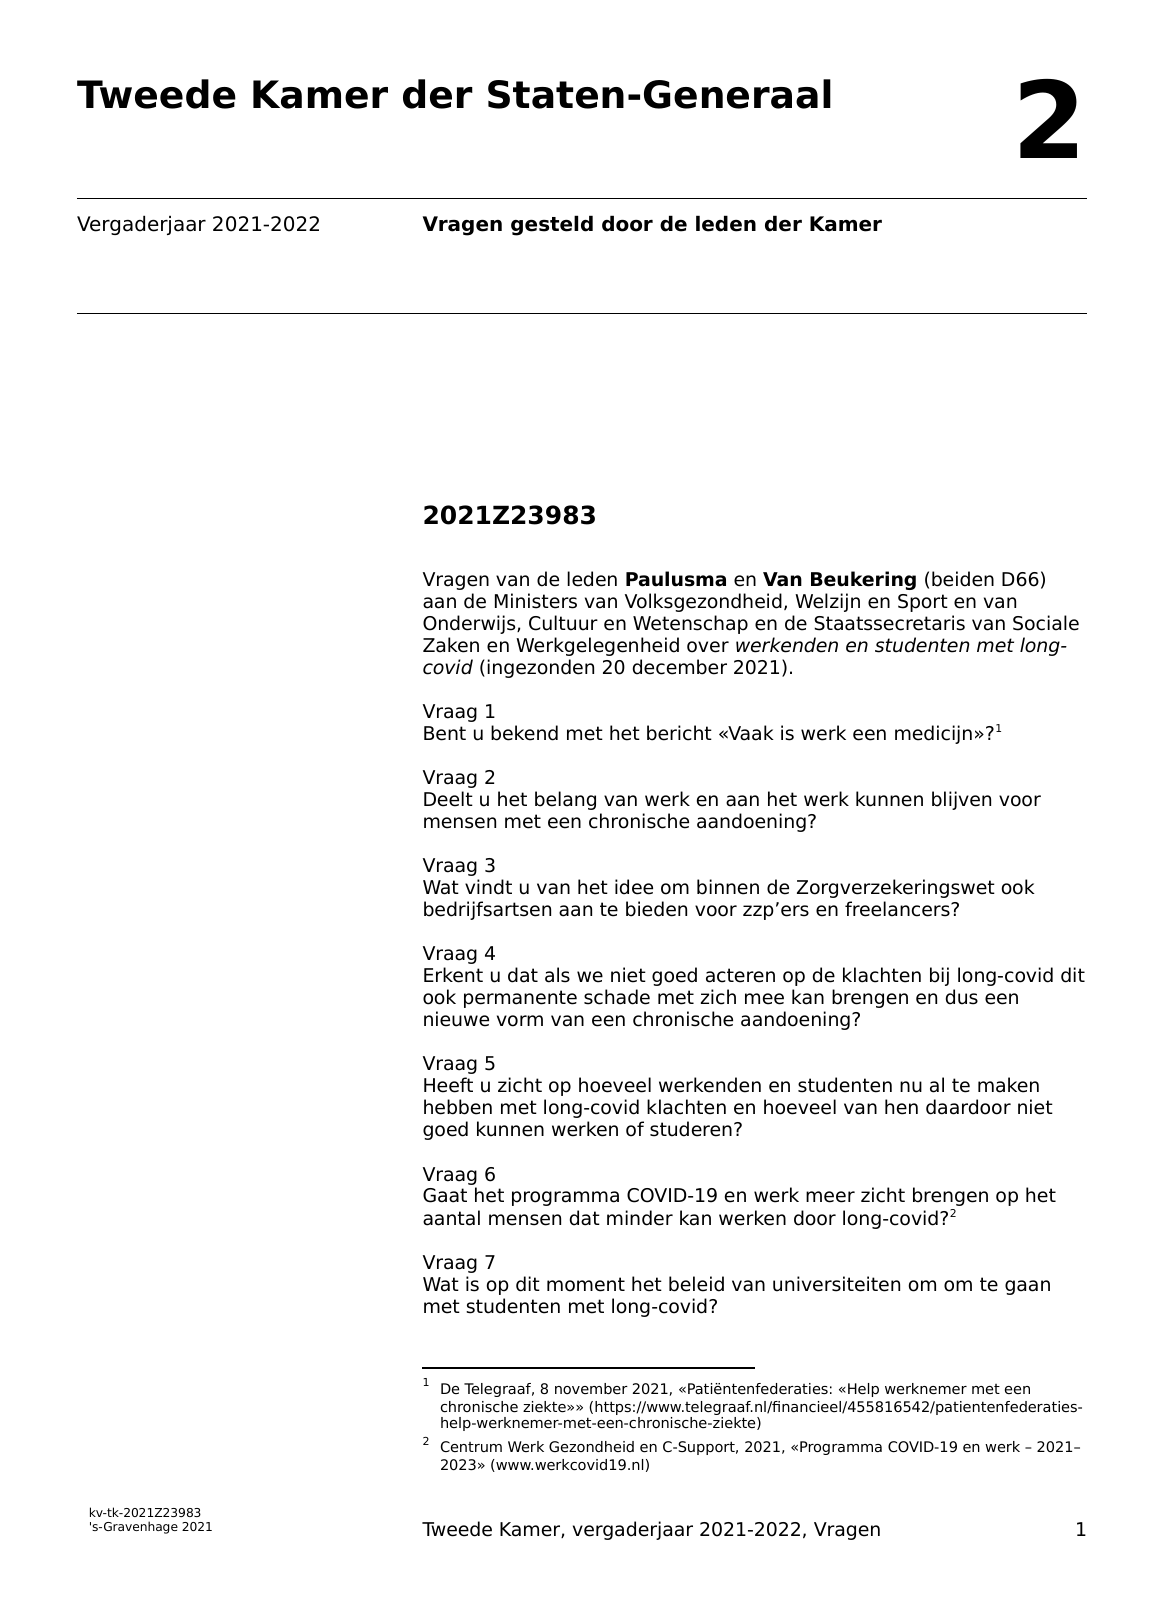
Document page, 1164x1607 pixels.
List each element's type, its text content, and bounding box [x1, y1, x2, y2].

table_header Tweede Kamer der Staten-Generaal [77, 59, 886, 198]
text kv-tk-2021Z23983 [88, 1506, 323, 1520]
text Vraag 3 [422, 855, 1087, 877]
text Vraag 2 [422, 767, 1087, 789]
table_cell Vergaderjaar 2021-2022 [77, 199, 422, 313]
text Vragen van de leden Paulusma en Van Beukering (beiden D66) aan de Ministers van Volksgezondheid, Welzijn en Sport en van Onderwijs, Cultuur en Wetenschap en de Staatssecretaris van Sociale Zaken en Werkgelegenheid over werkenden en studenten met long-covid (ingezonden 20 december 2021). [422, 569, 1087, 679]
text Vraag 5 [422, 1053, 1087, 1075]
text 's-Gravenhage 2021 [88, 1520, 323, 1534]
text Centrum Werk Gezondheid en C-Support, 2021, «Programma COVID-19 en werk – 2021–2023» (www.werkcovid19.nl) [422, 1435, 1087, 1474]
text Vraag 1 [422, 701, 1087, 723]
text Wat vindt u van het idee om binnen de Zorgverzekeringswet ook bedrijfsartsen aan te bieden voor zzp’ers en freelancers? [422, 877, 1087, 921]
text Gaat het programma COVID-19 en werk meer zicht brengen op het aantal mensen dat minder kan werken door long-covid? [422, 1185, 1087, 1229]
text De Telegraaf, 8 november 2021, «Patiëntenfederaties: «Help werknemer met een chronische ziekte»» (https://www.telegraaf.nl/financieel/455816542/patientenfederaties-help-werknemer-met-een-chronische-ziekte) [422, 1377, 1087, 1432]
text Vraag 4 [422, 943, 1087, 965]
text Deelt u het belang van werk en aan het werk kunnen blijven voor mensen met een chronische aandoening? [422, 789, 1087, 833]
text Bent u bekend met het bericht «Vaak is werk een medicijn»? [422, 723, 1087, 745]
text 2021Z23983 [422, 501, 1087, 531]
text Vraag 7 [422, 1252, 1087, 1273]
text Wat is op dit moment het beleid van universiteiten om om te gaan met studenten met long-covid? [422, 1273, 1087, 1317]
text Erkent u dat als we niet goed acteren op de klachten bij long-covid dit ook permanente schade met zich mee kan brengen en dus een nieuwe vorm van een chronische aandoening? [422, 965, 1087, 1031]
text Heeft u zicht op hoeveel werkenden en studenten nu al te maken hebben met long-covid klachten en hoeveel van hen daardoor niet goed kunnen werken of studeren? [422, 1075, 1087, 1141]
text Vraag 6 [422, 1163, 1087, 1185]
table_header 2 [886, 59, 1087, 198]
table_cell Vragen gesteld door de leden der Kamer [422, 199, 1087, 313]
